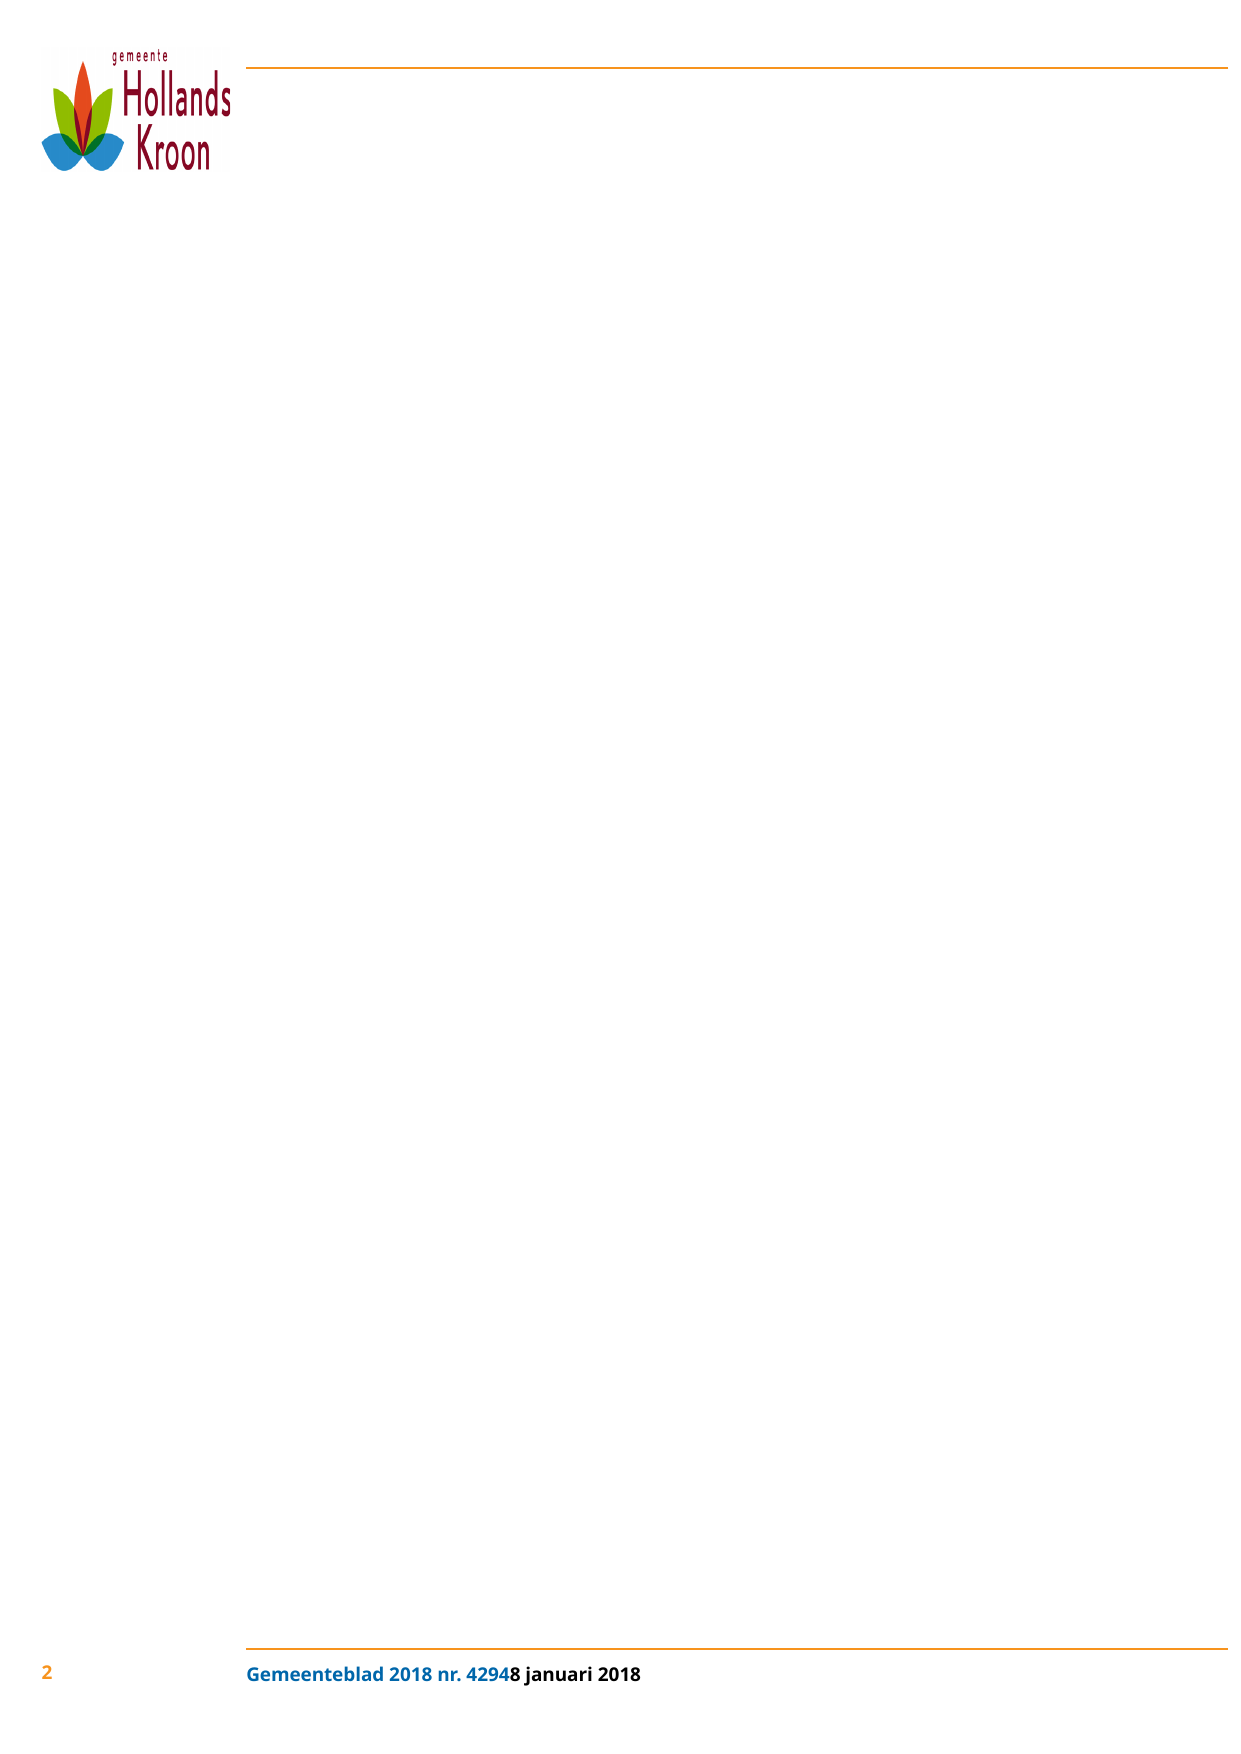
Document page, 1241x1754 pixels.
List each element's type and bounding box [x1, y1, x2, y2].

picture [41, 47, 231, 172]
